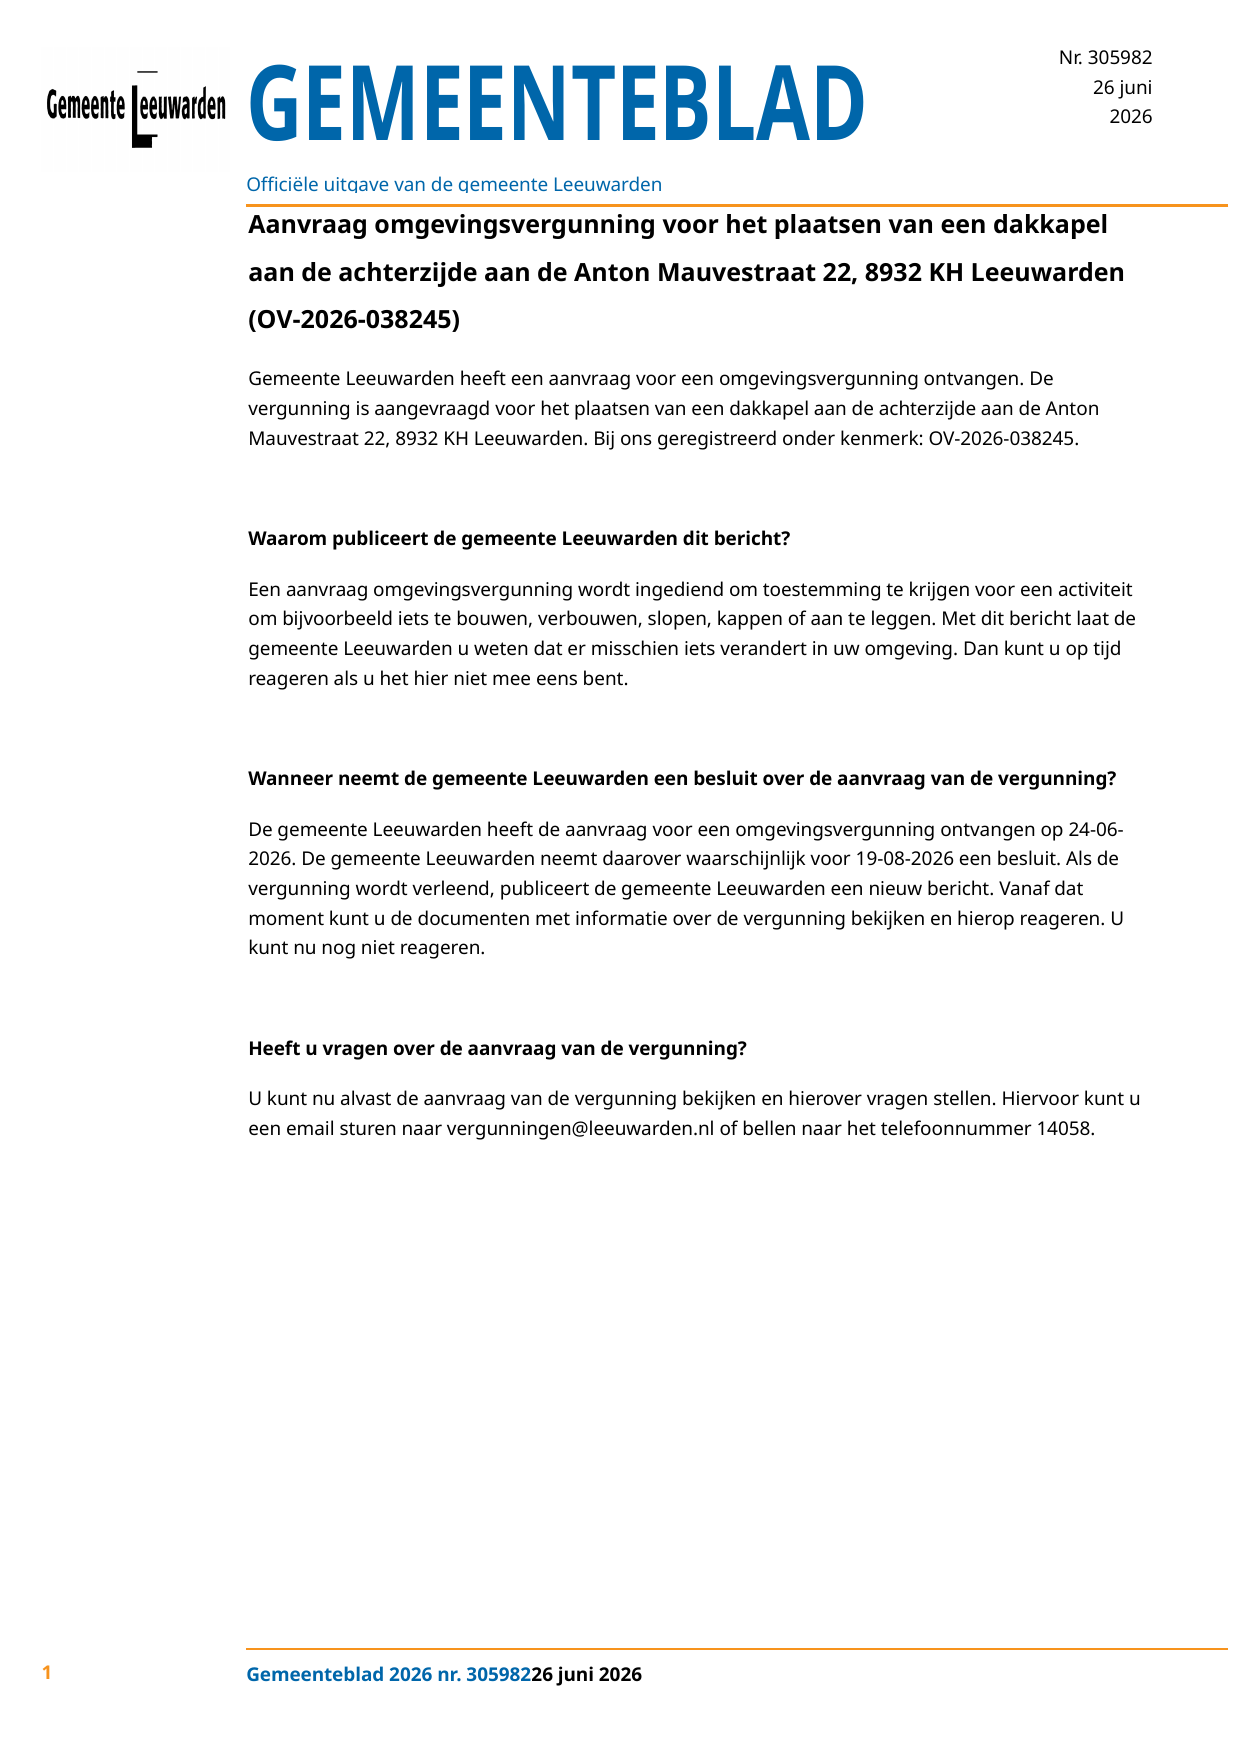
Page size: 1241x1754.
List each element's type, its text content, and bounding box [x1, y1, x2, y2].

text Waarom publiceert de gemeente Leeuwarden dit bericht? [248, 526, 1152, 551]
text Heeft u vragen over de aanvraag van de vergunning? [248, 1035, 1152, 1061]
text Gemeente Leeuwarden heeft een aanvraag voor een omgevingsvergunning ontvangen. De vergunning is aangevraagd voor het plaatsen van een dakkapel aan de achterzijde aan de Anton Mauvestraat 22, 8932 KH Leeuwarden. Bij ons geregistreerd onder kenmerk: OV-2026-038245. [248, 366, 1152, 450]
text De gemeente Leeuwarden heeft de aanvraag voor een omgevingsvergunning ontvangen op 24-06-2026. De gemeente Leeuwarden neemt daarover waarschijnlijk voor 19-08-2026 een besluit. Als de vergunning wordt verleend, publiceert de gemeente Leeuwarden een nieuw bericht. Vanaf dat moment kunt u de documenten met informatie over de vergunning bekijken en hierop reageren. U kunt nu nog niet reageren. [248, 816, 1152, 960]
picture [41, 47, 231, 172]
text Wanneer neemt de gemeente Leeuwarden een besluit over de aanvraag van de vergunning? [248, 766, 1152, 791]
text Een aanvraag omgevingsvergunning wordt ingediend om toestemming te krijgen voor een activiteit om bijvoorbeeld iets te bouwen, verbouwen, slopen, kappen of aan te leggen. Met dit bericht laat de gemeente Leeuwarden u weten dat er misschien iets verandert in uw omgeving. Dan kunt u op tijd reageren als u het hier niet mee eens bent. [248, 576, 1152, 690]
text Aanvraag omgevingsvergunning voor het plaatsen van een dakkapel aan de achterzijde aan de Anton Mauvestraat 22, 8932 KH Leeuwarden (OV-2026-038245) [248, 207, 1152, 336]
text U kunt nu alvast de aanvraag van de vergunning bekijken en hierover vragen stellen. Hiervoor kunt u een email sturen naar vergunningen@leeuwarden.nl of bellen naar het telefoonnummer 14058. [248, 1086, 1152, 1141]
